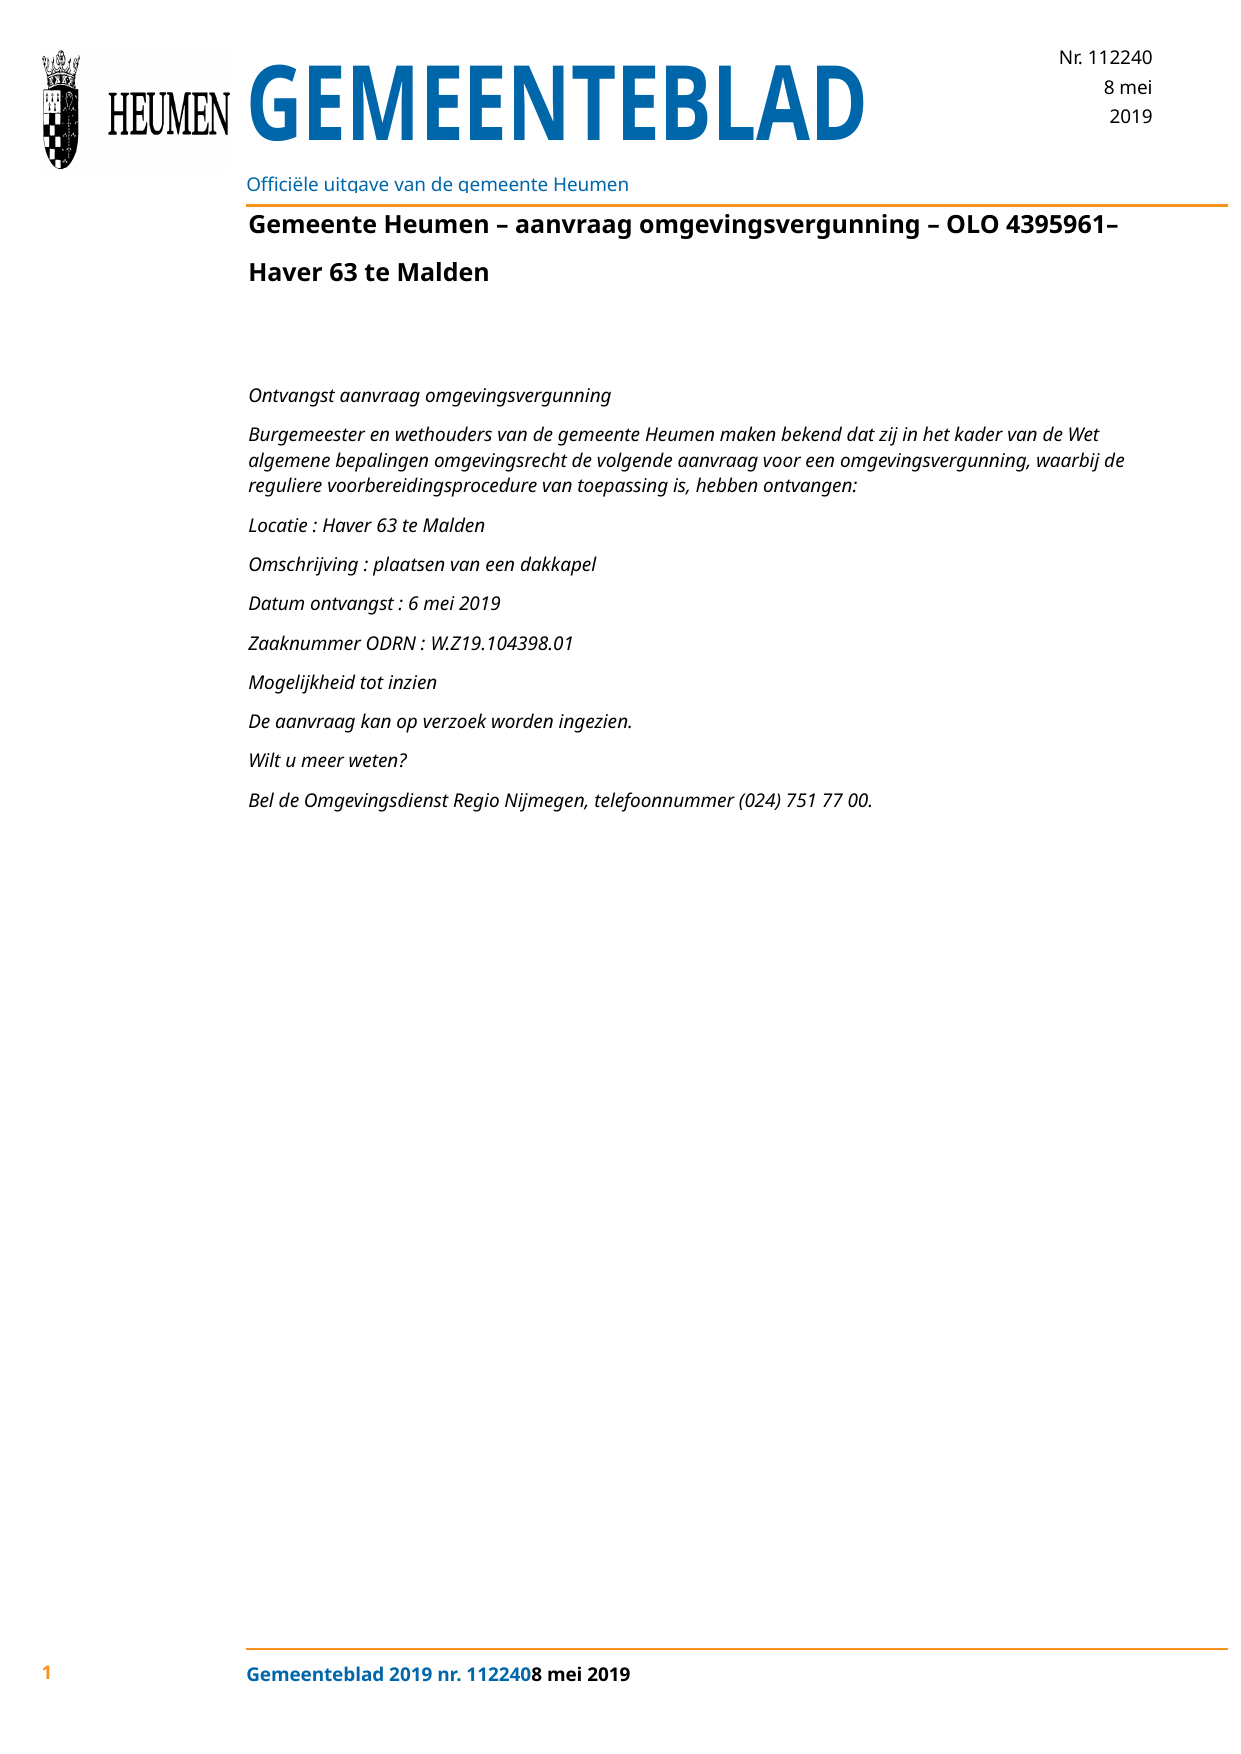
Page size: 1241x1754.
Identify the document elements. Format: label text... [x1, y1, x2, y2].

text Gemeente Heumen – aanvraag omgevingsvergunning – OLO 4395961–Haver 63 te Malden [248, 207, 1152, 288]
text Locatie : Haver 63 te Malden [248, 512, 1152, 538]
text Omschrijving : plaatsen van een dakkapel [248, 551, 1152, 577]
text Datum ontvangst : 6 mei 2019 [248, 590, 1152, 616]
text Bel de Omgevingsdienst Regio Nijmegen, telefoonnummer (024) 751 77 00. [248, 787, 1152, 812]
text Zaaknummer ODRN : W.Z19.104398.01 [248, 630, 1152, 655]
text Burgemeester en wethouders van de gemeente Heumen maken bekend dat zij in het kader van de Wet algemene bepalingen omgevingsrecht de volgende aanvraag voor een omgevingsvergunning, waarbij de reguliere voorbereidingsprocedure van toepassing is, hebben ontvangen: [248, 421, 1152, 498]
text De aanvraag kan op verzoek worden ingezien. [248, 708, 1152, 734]
text Mogelijkheid tot inzien [248, 669, 1152, 695]
picture [41, 47, 231, 172]
text Ontvangst aanvraag omgevingsvergunning [248, 382, 1152, 408]
text Wilt u meer weten? [248, 747, 1152, 773]
